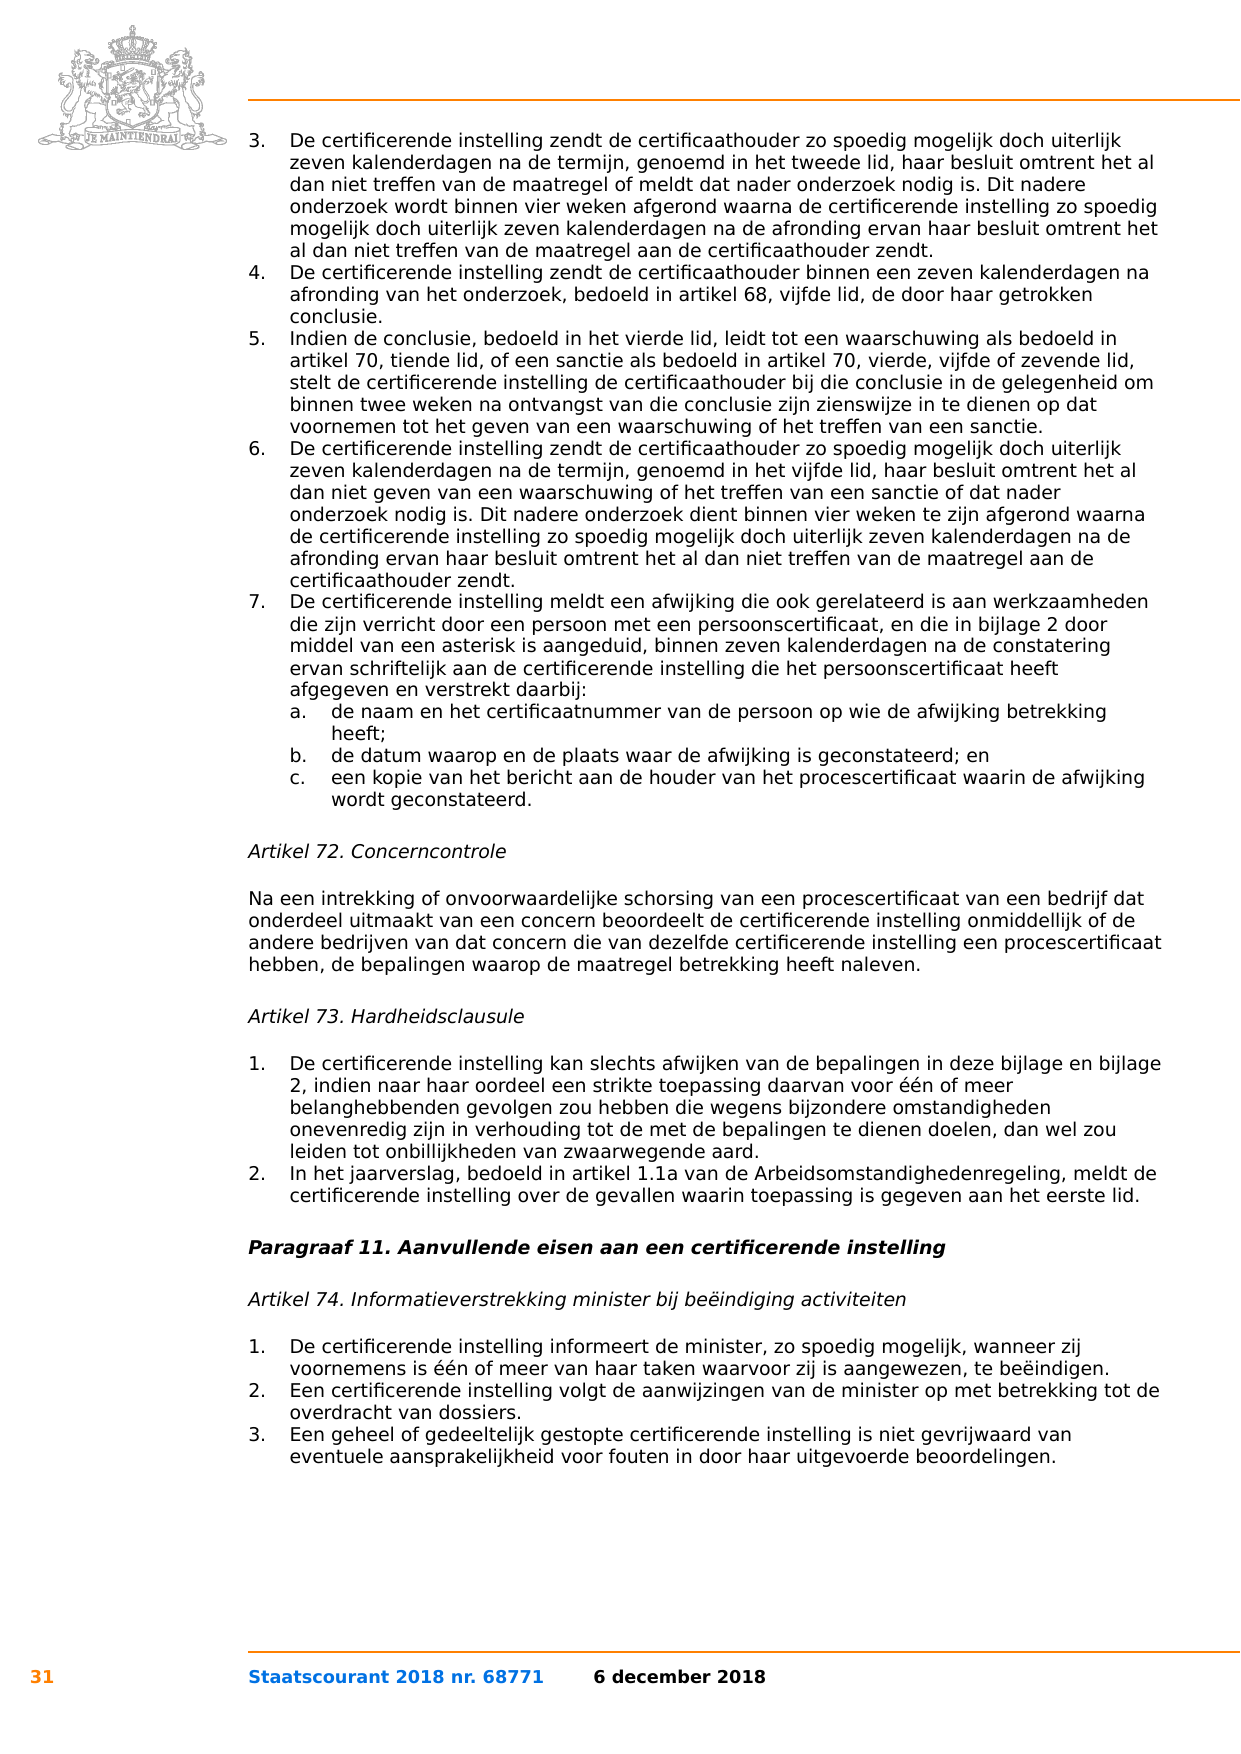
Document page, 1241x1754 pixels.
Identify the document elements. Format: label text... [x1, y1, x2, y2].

text 6. De certificerende instelling zendt de certificaathouder zo spoedig mogelijk doch uiterlijk zeven kalenderdagen na de termijn, genoemd in het vijfde lid, haar besluit omtrent het al dan niet geven van een waarschuwing of het treffen van een sanctie of dat nader onderzoek nodig is. Dit nadere onderzoek dient binnen vier weken te zijn afgerond waarna de certificerende instelling zo spoedig mogelijk doch uiterlijk zeven kalenderdagen na de afronding ervan haar besluit omtrent het al dan niet treffen van de maatregel aan de certificaathouder zendt. [248, 438, 1163, 591]
text 1. De certificerende instelling kan slechts afwijken van de bepalingen in deze bijlage en bijlage 2, indien naar haar oordeel een strikte toepassing daarvan voor één of meer belanghebbenden gevolgen zou hebben die wegens bijzondere omstandigheden onevenredig zijn in verhouding tot de met de bepalingen te dienen doelen, dan wel zou leiden tot onbillijkheden van zwaarwegende aard. [248, 1053, 1163, 1163]
text a. de naam en het certificaatnummer van de persoon op wie de afwijking betrekking heeft; [289, 701, 1163, 745]
text Na een intrekking of onvoorwaardelijke schorsing van een procescertificaat van een bedrijf dat onderdeel uitmaakt van een concern beoordeelt de certificerende instelling onmiddellijk of de andere bedrijven van dat concern die van dezelfde certificerende instelling een procescertificaat hebben, de bepalingen waarop de maatregel betrekking heeft naleven. [248, 888, 1163, 976]
subtitle Artikel 72. Concerncontrole [248, 841, 1163, 863]
subtitle Paragraaf 11. Aanvullende eisen aan een certificerende instelling [248, 1237, 1163, 1259]
text 4. De certificerende instelling zendt de certificaathouder binnen een zeven kalenderdagen na afronding van het onderzoek, bedoeld in artikel 68, vijfde lid, de door haar getrokken conclusie. [248, 262, 1163, 328]
text 7. De certificerende instelling meldt een afwijking die ook gerelateerd is aan werkzaamheden die zijn verricht door een persoon met een persoonscertificaat, en die in bijlage 2 door middel van een asterisk is aangeduid, binnen zeven kalenderdagen na de constatering ervan schriftelijk aan de certificerende instelling die het persoonscertificaat heeft afgegeven en verstrekt daarbij: [248, 591, 1163, 701]
subtitle Artikel 73. Hardheidsclausule [248, 1006, 1163, 1028]
text 3. De certificerende instelling zendt de certificaathouder zo spoedig mogelijk doch uiterlijk zeven kalenderdagen na de termijn, genoemd in het tweede lid, haar besluit omtrent het al dan niet treffen van de maatregel of meldt dat nader onderzoek nodig is. Dit nadere onderzoek wordt binnen vier weken afgerond waarna de certificerende instelling zo spoedig mogelijk doch uiterlijk zeven kalenderdagen na de afronding ervan haar besluit omtrent het al dan niet treffen van de maatregel aan de certificaathouder zendt. [248, 130, 1163, 262]
text c. een kopie van het bericht aan de houder van het procescertificaat waarin de afwijking wordt geconstateerd. [289, 767, 1163, 811]
text 3. Een geheel of gedeeltelijk gestopte certificerende instelling is niet gevrijwaard van eventuele aansprakelijkheid voor fouten in door haar uitgevoerde beoordelingen. [248, 1424, 1163, 1468]
picture [38, 25, 227, 150]
text 1. De certificerende instelling informeert de minister, zo spoedig mogelijk, wanneer zij voornemens is één of meer van haar taken waarvoor zij is aangewezen, te beëindigen. [248, 1336, 1163, 1380]
text 2. In het jaarverslag, bedoeld in artikel 1.1a van de Arbeidsomstandighedenregeling, meldt de certificerende instelling over de gevallen waarin toepassing is gegeven aan het eerste lid. [248, 1163, 1163, 1207]
text b. de datum waarop en de plaats waar de afwijking is geconstateerd; en [289, 745, 1163, 767]
subtitle Artikel 74. Informatieverstrekking minister bij beëindiging activiteiten [248, 1289, 1163, 1311]
text 5. Indien de conclusie, bedoeld in het vierde lid, leidt tot een waarschuwing als bedoeld in artikel 70, tiende lid, of een sanctie als bedoeld in artikel 70, vierde, vijfde of zevende lid, stelt de certificerende instelling de certificaathouder bij die conclusie in de gelegenheid om binnen twee weken na ontvangst van die conclusie zijn zienswijze in te dienen op dat voornemen tot het geven van een waarschuwing of het treffen van een sanctie. [248, 328, 1163, 438]
text 2. Een certificerende instelling volgt de aanwijzingen van de minister op met betrekking tot de overdracht van dossiers. [248, 1380, 1163, 1424]
